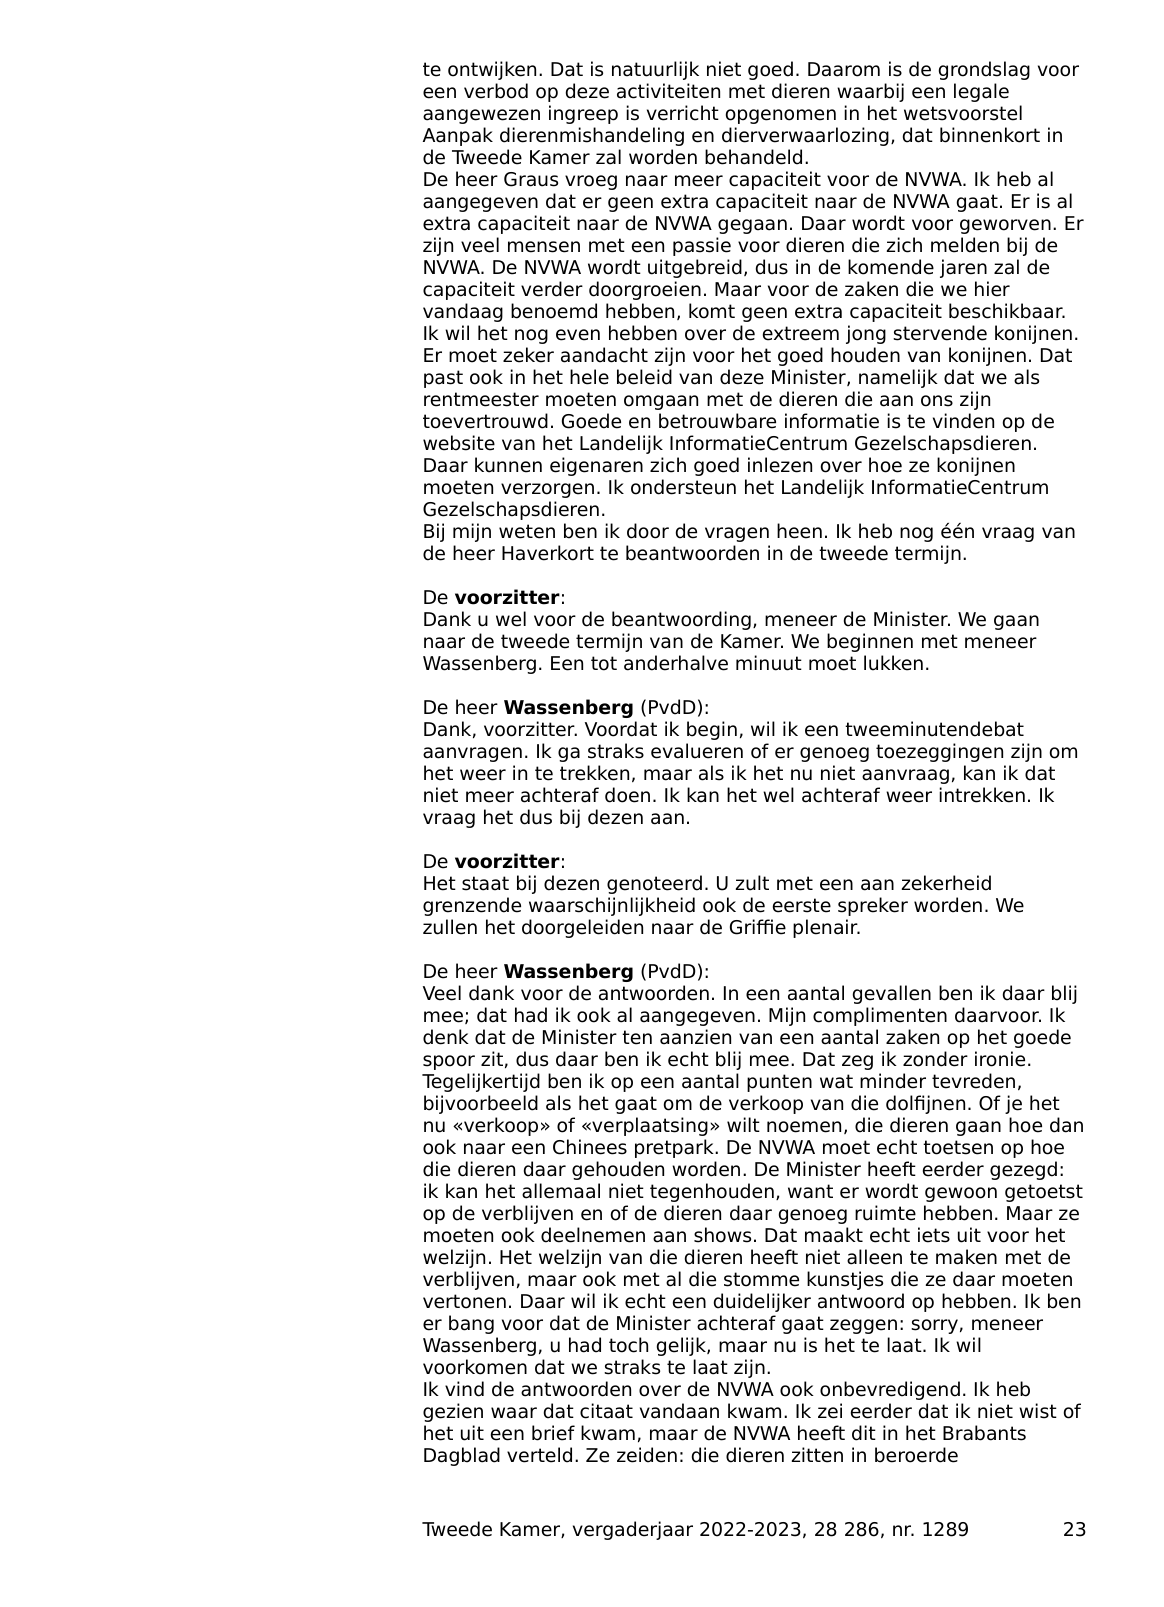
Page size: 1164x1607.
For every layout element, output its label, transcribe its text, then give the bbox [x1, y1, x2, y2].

text Veel dank voor de antwoorden. In een aantal gevallen ben ik daar blij mee; dat had ik ook al aangegeven. Mijn complimenten daarvoor. Ik denk dat de Minister ten aanzien van een aantal zaken op het goede spoor zit, dus daar ben ik echt blij mee. Dat zeg ik zonder ironie. [422, 983, 1087, 1071]
text De heer Wassenberg (PvdD): [422, 697, 1087, 719]
text De voorzitter: [422, 851, 1087, 873]
text Dank u wel voor de beantwoording, meneer de Minister. We gaan naar de tweede termijn van de Kamer. We beginnen met meneer Wassenberg. Een tot anderhalve minuut moet lukken. [422, 609, 1087, 675]
text Ik wil het nog even hebben over de extreem jong stervende konijnen. Er moet zeker aandacht zijn voor het goed houden van konijnen. Dat past ook in het hele beleid van deze Minister, namelijk dat we als rentmeester moeten omgaan met de dieren die aan ons zijn toevertrouwd. Goede en betrouwbare informatie is te vinden op de website van het Landelijk InformatieCentrum Gezelschapsdieren. Daar kunnen eigenaren zich goed inlezen over hoe ze konijnen moeten verzorgen. Ik ondersteun het Landelijk InformatieCentrum Gezelschapsdieren. [422, 323, 1087, 521]
text Tegelijkertijd ben ik op een aantal punten wat minder tevreden, bijvoorbeeld als het gaat om de verkoop van die dolfijnen. Of je het nu «verkoop» of «verplaatsing» wilt noemen, die dieren gaan hoe dan ook naar een Chinees pretpark. De NVWA moet echt toetsen op hoe die dieren daar gehouden worden. De Minister heeft eerder gezegd: ik kan het allemaal niet tegenhouden, want er wordt gewoon getoetst op de verblijven en of de dieren daar genoeg ruimte hebben. Maar ze moeten ook deelnemen aan shows. Dat maakt echt iets uit voor het welzijn. Het welzijn van die dieren heeft niet alleen te maken met de verblijven, maar ook met al die stomme kunstjes die ze daar moeten vertonen. Daar wil ik echt een duidelijker antwoord op hebben. Ik ben er bang voor dat de Minister achteraf gaat zeggen: sorry, meneer Wassenberg, u had toch gelijk, maar nu is het te laat. Ik wil voorkomen dat we straks te laat zijn. [422, 1071, 1087, 1379]
text te ontwijken. Dat is natuurlijk niet goed. Daarom is de grondslag voor een verbod op deze activiteiten met dieren waarbij een legale aangewezen ingreep is verricht opgenomen in het wetsvoorstel Aanpak dierenmishandeling en dierverwaarlozing, dat binnenkort in de Tweede Kamer zal worden behandeld. [422, 59, 1087, 169]
text De voorzitter: [422, 587, 1087, 609]
text Het staat bij dezen genoteerd. U zult met een aan zekerheid grenzende waarschijnlijkheid ook de eerste spreker worden. We zullen het doorgeleiden naar de Griffie plenair. [422, 873, 1087, 939]
text Bij mijn weten ben ik door de vragen heen. Ik heb nog één vraag van de heer Haverkort te beantwoorden in de tweede termijn. [422, 521, 1087, 564]
text Dank, voorzitter. Voordat ik begin, wil ik een tweeminutendebat aanvragen. Ik ga straks evalueren of er genoeg toezeggingen zijn om het weer in te trekken, maar als ik het nu niet aanvraag, kan ik dat niet meer achteraf doen. Ik kan het wel achteraf weer intrekken. Ik vraag het dus bij dezen aan. [422, 719, 1087, 829]
text De heer Wassenberg (PvdD): [422, 961, 1087, 983]
text Ik vind de antwoorden over de NVWA ook onbevredigend. Ik heb gezien waar dat citaat vandaan kwam. Ik zei eerder dat ik niet wist of het uit een brief kwam, maar de NVWA heeft dit in het Brabants Dagblad verteld. Ze zeiden: die dieren zitten in beroerde [422, 1379, 1087, 1467]
text De heer Graus vroeg naar meer capaciteit voor de NVWA. Ik heb al aangegeven dat er geen extra capaciteit naar de NVWA gaat. Er is al extra capaciteit naar de NVWA gegaan. Daar wordt voor geworven. Er zijn veel mensen met een passie voor dieren die zich melden bij de NVWA. De NVWA wordt uitgebreid, dus in de komende jaren zal de capaciteit verder doorgroeien. Maar voor de zaken die we hier vandaag benoemd hebben, komt geen extra capaciteit beschikbaar. [422, 169, 1087, 323]
